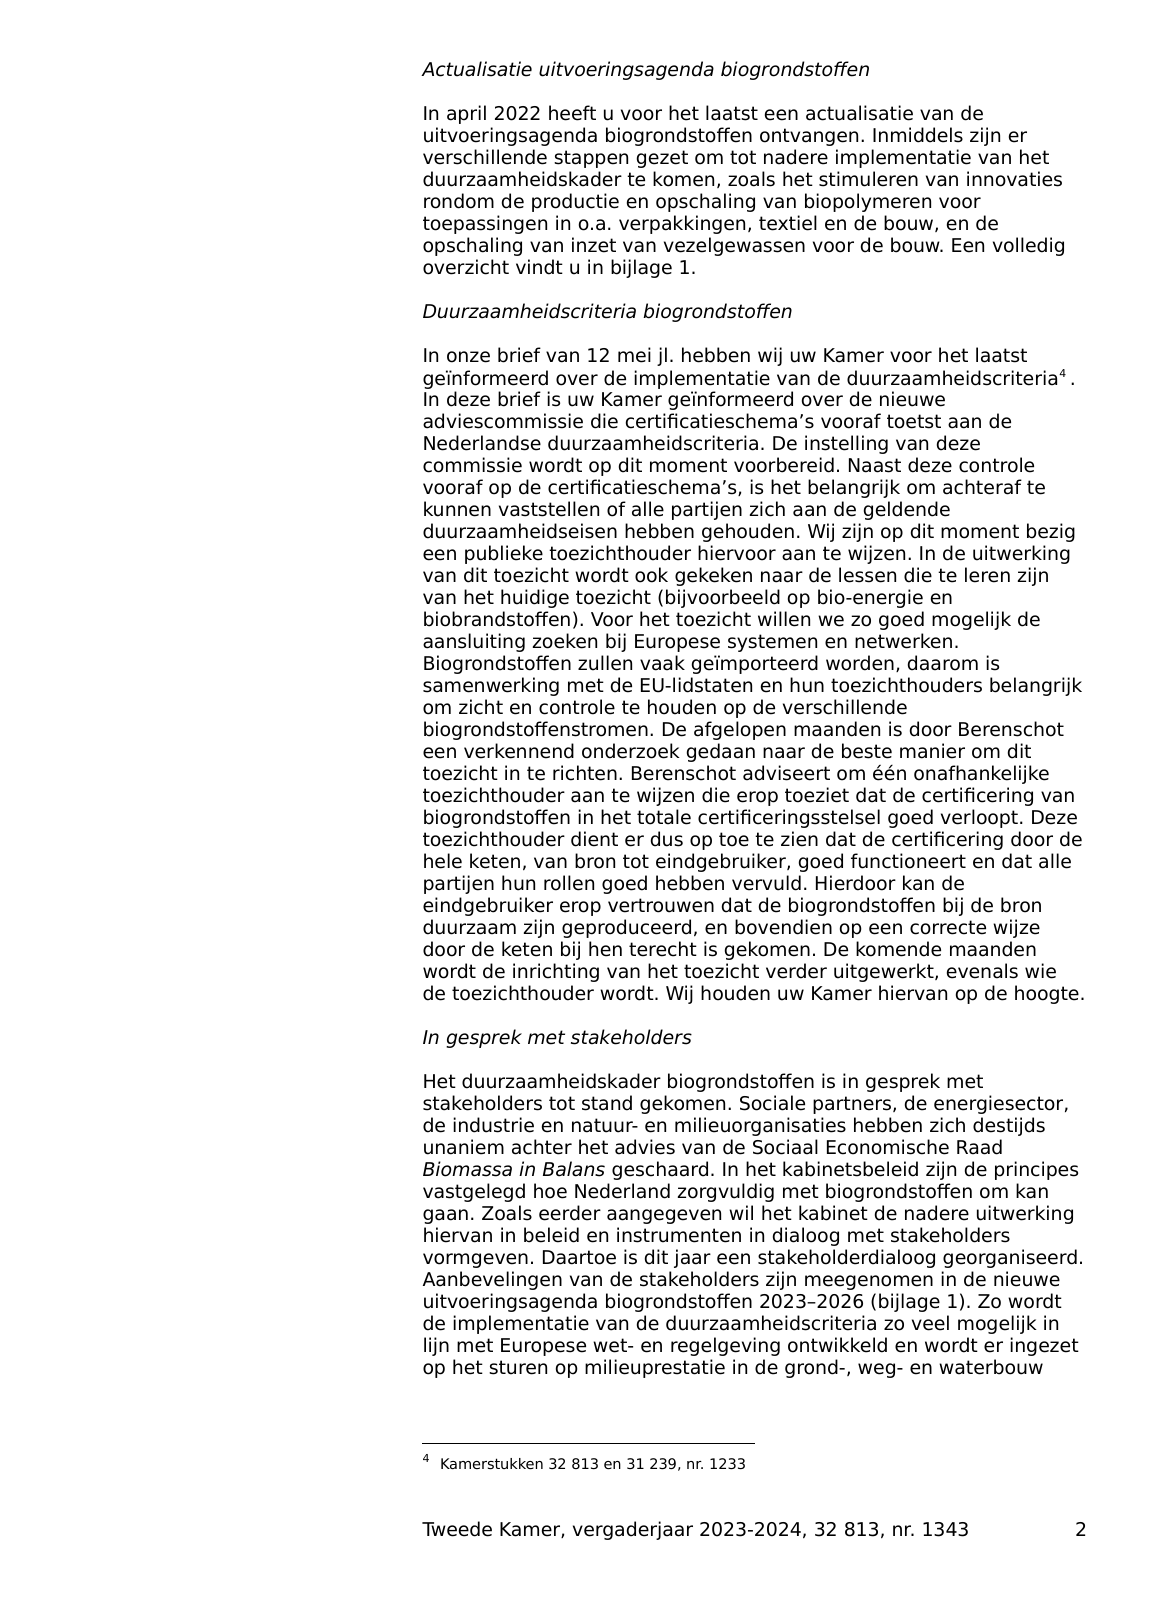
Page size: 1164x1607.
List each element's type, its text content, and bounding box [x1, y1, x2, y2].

text Kamerstukken 32 813 en 31 239, nr. 1233 [422, 1452, 1087, 1474]
subtitle In gesprek met stakeholders [422, 1027, 1087, 1049]
text Het duurzaamheidskader biogrondstoffen is in gesprek met stakeholders tot stand gekomen. Sociale partners, de energiesector, de industrie en natuur- en milieuorganisaties hebben zich destijds unaniem achter het advies van de Sociaal Economische Raad Biomassa in Balans geschaard. In het kabinetsbeleid zijn de principes vastgelegd hoe Nederland zorgvuldig met biogrondstoffen om kan gaan. Zoals eerder aangegeven wil het kabinet de nadere uitwerking hiervan in beleid en instrumenten in dialoog met stakeholders vormgeven. Daartoe is dit jaar een stakeholderdialoog georganiseerd. Aanbevelingen van de stakeholders zijn meegenomen in de nieuwe uitvoeringsagenda biogrondstoffen 2023–2026 (bijlage 1). Zo wordt de implementatie van de duurzaamheidscriteria zo veel mogelijk in lijn met Europese wet- en regelgeving ontwikkeld en wordt er ingezet op het sturen op milieuprestatie in de grond-, weg- en waterbouw [422, 1071, 1087, 1379]
subtitle Actualisatie uitvoeringsagenda biogrondstoffen [422, 59, 1087, 81]
text In april 2022 heeft u voor het laatst een actualisatie van de uitvoeringsagenda biogrondstoffen ontvangen. Inmiddels zijn er verschillende stappen gezet om tot nadere implementatie van het duurzaamheidskader te komen, zoals het stimuleren van innovaties rondom de productie en opschaling van biopolymeren voor toepassingen in o.a. verpakkingen, textiel en de bouw, en de opschaling van inzet van vezelgewassen voor de bouw. Een volledig overzicht vindt u in bijlage 1. [422, 103, 1087, 279]
text In onze brief van 12 mei jl. hebben wij uw Kamer voor het laatst geïnformeerd over de implementatie van de duurzaamheidscriteria. In deze brief is uw Kamer geïnformeerd over de nieuwe adviescommissie die certificatieschema’s vooraf toetst aan de Nederlandse duurzaamheidscriteria. De instelling van deze commissie wordt op dit moment voorbereid. Naast deze controle vooraf op de certificatieschema’s, is het belangrijk om achteraf te kunnen vaststellen of alle partijen zich aan de geldende duurzaamheidseisen hebben gehouden. Wij zijn op dit moment bezig een publieke toezichthouder hiervoor aan te wijzen. In de uitwerking van dit toezicht wordt ook gekeken naar de lessen die te leren zijn van het huidige toezicht (bijvoorbeeld op bio-energie en biobrandstoffen). Voor het toezicht willen we zo goed mogelijk de aansluiting zoeken bij Europese systemen en netwerken. Biogrondstoffen zullen vaak geïmporteerd worden, daarom is samenwerking met de EU-lidstaten en hun toezichthouders belangrijk om zicht en controle te houden op de verschillende biogrondstoffenstromen. De afgelopen maanden is door Berenschot een verkennend onderzoek gedaan naar de beste manier om dit toezicht in te richten. Berenschot adviseert om één onafhankelijke toezichthouder aan te wijzen die erop toeziet dat de certificering van biogrondstoffen in het totale certificeringsstelsel goed verloopt. Deze toezichthouder dient er dus op toe te zien dat de certificering door de hele keten, van bron tot eindgebruiker, goed functioneert en dat alle partijen hun rollen goed hebben vervuld. Hierdoor kan de eindgebruiker erop vertrouwen dat de biogrondstoffen bij de bron duurzaam zijn geproduceerd, en bovendien op een correcte wijze door de keten bij hen terecht is gekomen. De komende maanden wordt de inrichting van het toezicht verder uitgewerkt, evenals wie de toezichthouder wordt. Wij houden uw Kamer hiervan op de hoogte. [422, 345, 1087, 1005]
subtitle Duurzaamheidscriteria biogrondstoffen [422, 301, 1087, 323]
